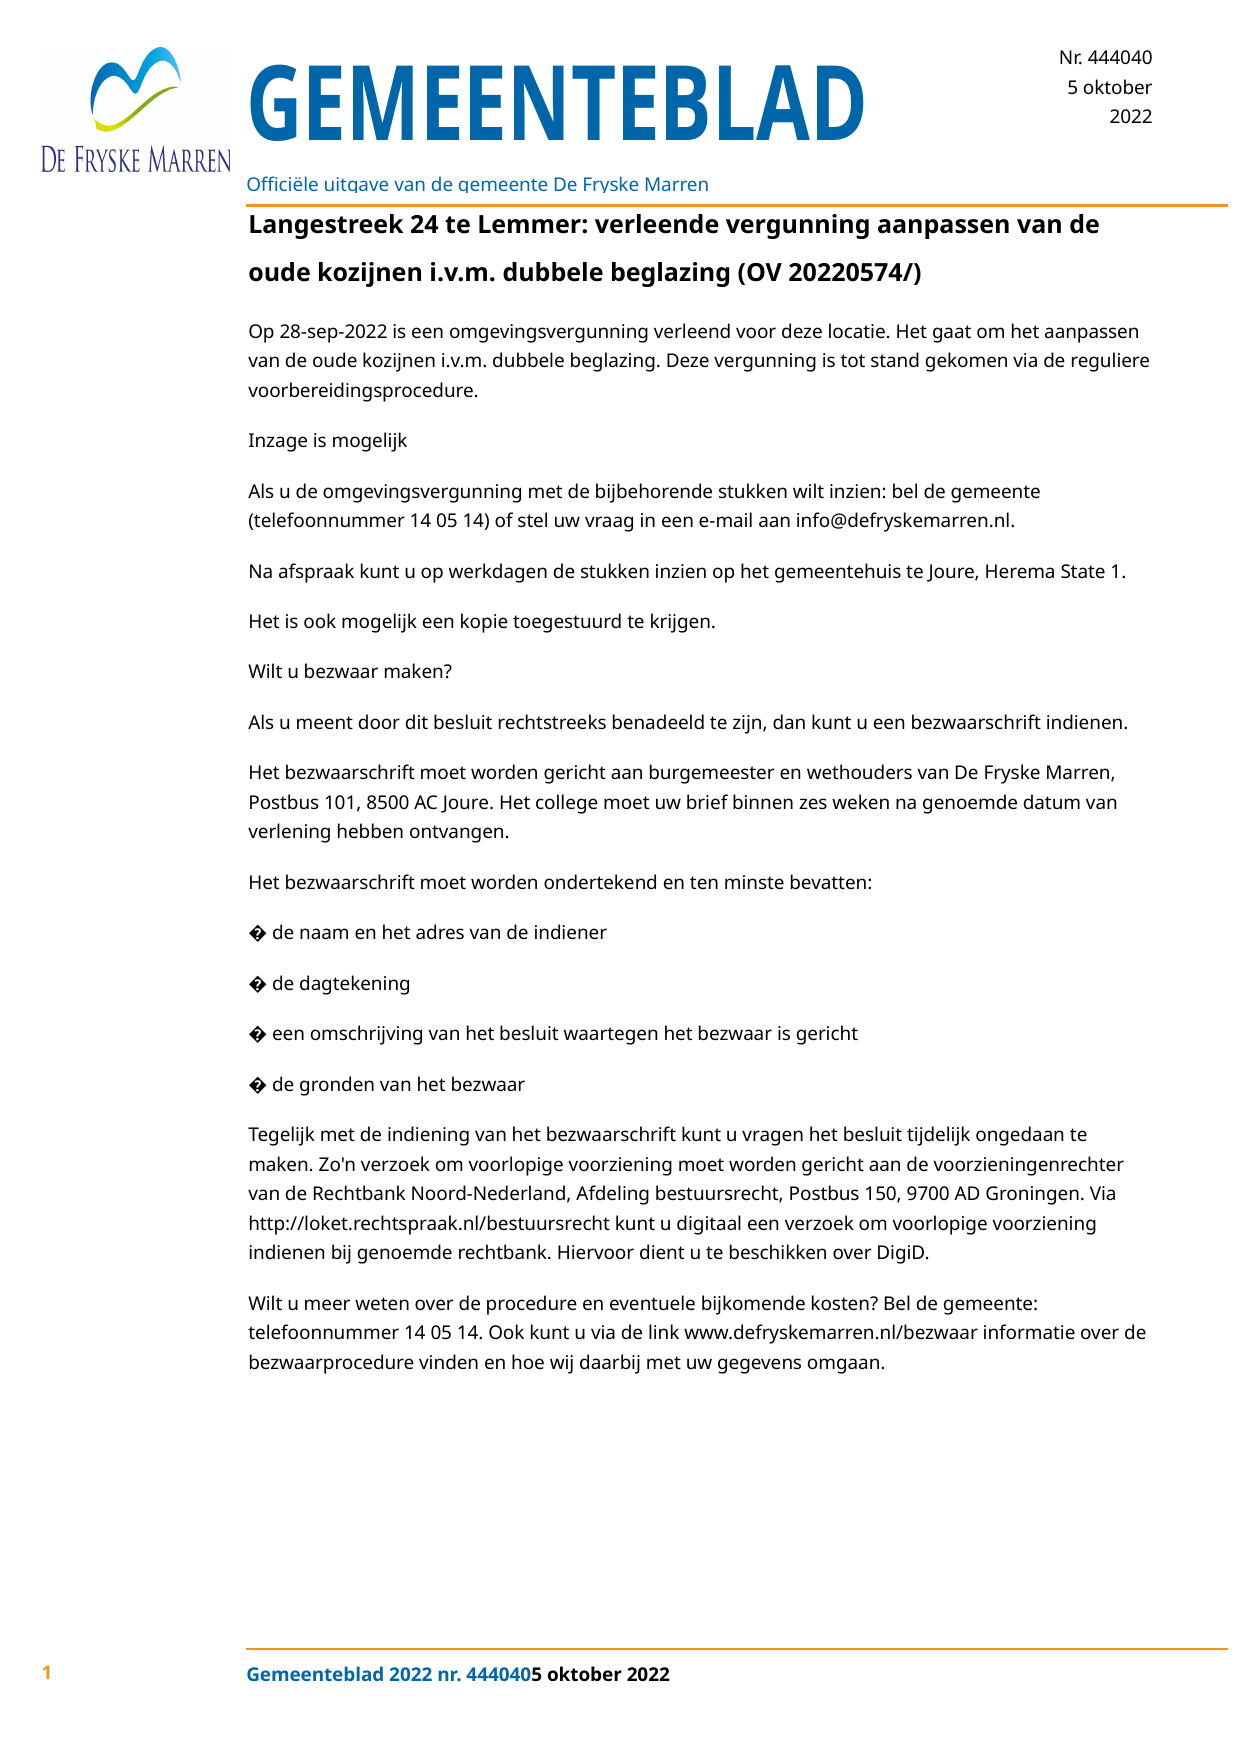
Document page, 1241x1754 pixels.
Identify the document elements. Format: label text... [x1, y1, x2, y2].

text � de naam en het adres van de indiener [248, 919, 1152, 945]
text � de dagtekening [248, 970, 1152, 996]
text Het is ook mogelijk een kopie toegestuurd te krijgen. [248, 608, 1152, 634]
text Als u meent door dit besluit rechtstreeks benadeeld te zijn, dan kunt u een bezwaarschrift indienen. [248, 709, 1152, 735]
text Tegelijk met de indiening van het bezwaarschrift kunt u vragen het besluit tijdelijk ongedaan te maken. Zo'n verzoek om voorlopige voorziening moet worden gericht aan de voorzieningenrechter van de Rechtbank Noord-Nederland, Afdeling bestuursrecht, Postbus 150, 9700 AD Groningen. Via http://loket.rechtspraak.nl/bestuursrecht kunt u digitaal een verzoek om voorlopige voorziening indienen bij genoemde rechtbank. Hiervoor dient u te beschikken over DigiD. [248, 1121, 1152, 1265]
text � een omschrijving van het besluit waartegen het bezwaar is gericht [248, 1020, 1152, 1046]
text Wilt u bezwaar maken? [248, 659, 1152, 684]
text � de gronden van het bezwaar [248, 1071, 1152, 1097]
text Inzage is mogelijk [248, 427, 1152, 453]
text Het bezwaarschrift moet worden ondertekend en ten minste bevatten: [248, 869, 1152, 895]
text Op 28-sep-2022 is een omgevingsvergunning verleend voor deze locatie. Het gaat om het aanpassen van de oude kozijnen i.v.m. dubbele beglazing. Deze vergunning is tot stand gekomen via de reguliere voorbereidingsprocedure. [248, 318, 1152, 403]
text Na afspraak kunt u op werkdagen de stukken inzien op het gemeentehuis te Joure, Herema State 1. [248, 558, 1152, 584]
text Wilt u meer weten over de procedure en eventuele bijkomende kosten? Bel de gemeente: telefoonnummer 14 05 14. Ook kunt u via de link www.defryskemarren.nl/bezwaar informatie over de bezwaarprocedure vinden en hoe wij daarbij met uw gegevens omgaan. [248, 1290, 1152, 1375]
text Als u de omgevingsvergunning met de bijbehorende stukken wilt inzien: bel de gemeente (telefoonnummer 14 05 14) of stel uw vraag in een e-mail aan info@defryskemarren.nl. [248, 478, 1152, 533]
text Langestreek 24 te Lemmer: verleende vergunning aanpassen van de oude kozijnen i.v.m. dubbele beglazing (OV 20220574/) [248, 207, 1152, 288]
picture [41, 47, 231, 172]
text Het bezwaarschrift moet worden gericht aan burgemeester en wethouders van De Fryske Marren, Postbus 101, 8500 AC Joure. Het college moet uw brief binnen zes weken na genoemde datum van verlening hebben ontvangen. [248, 759, 1152, 844]
